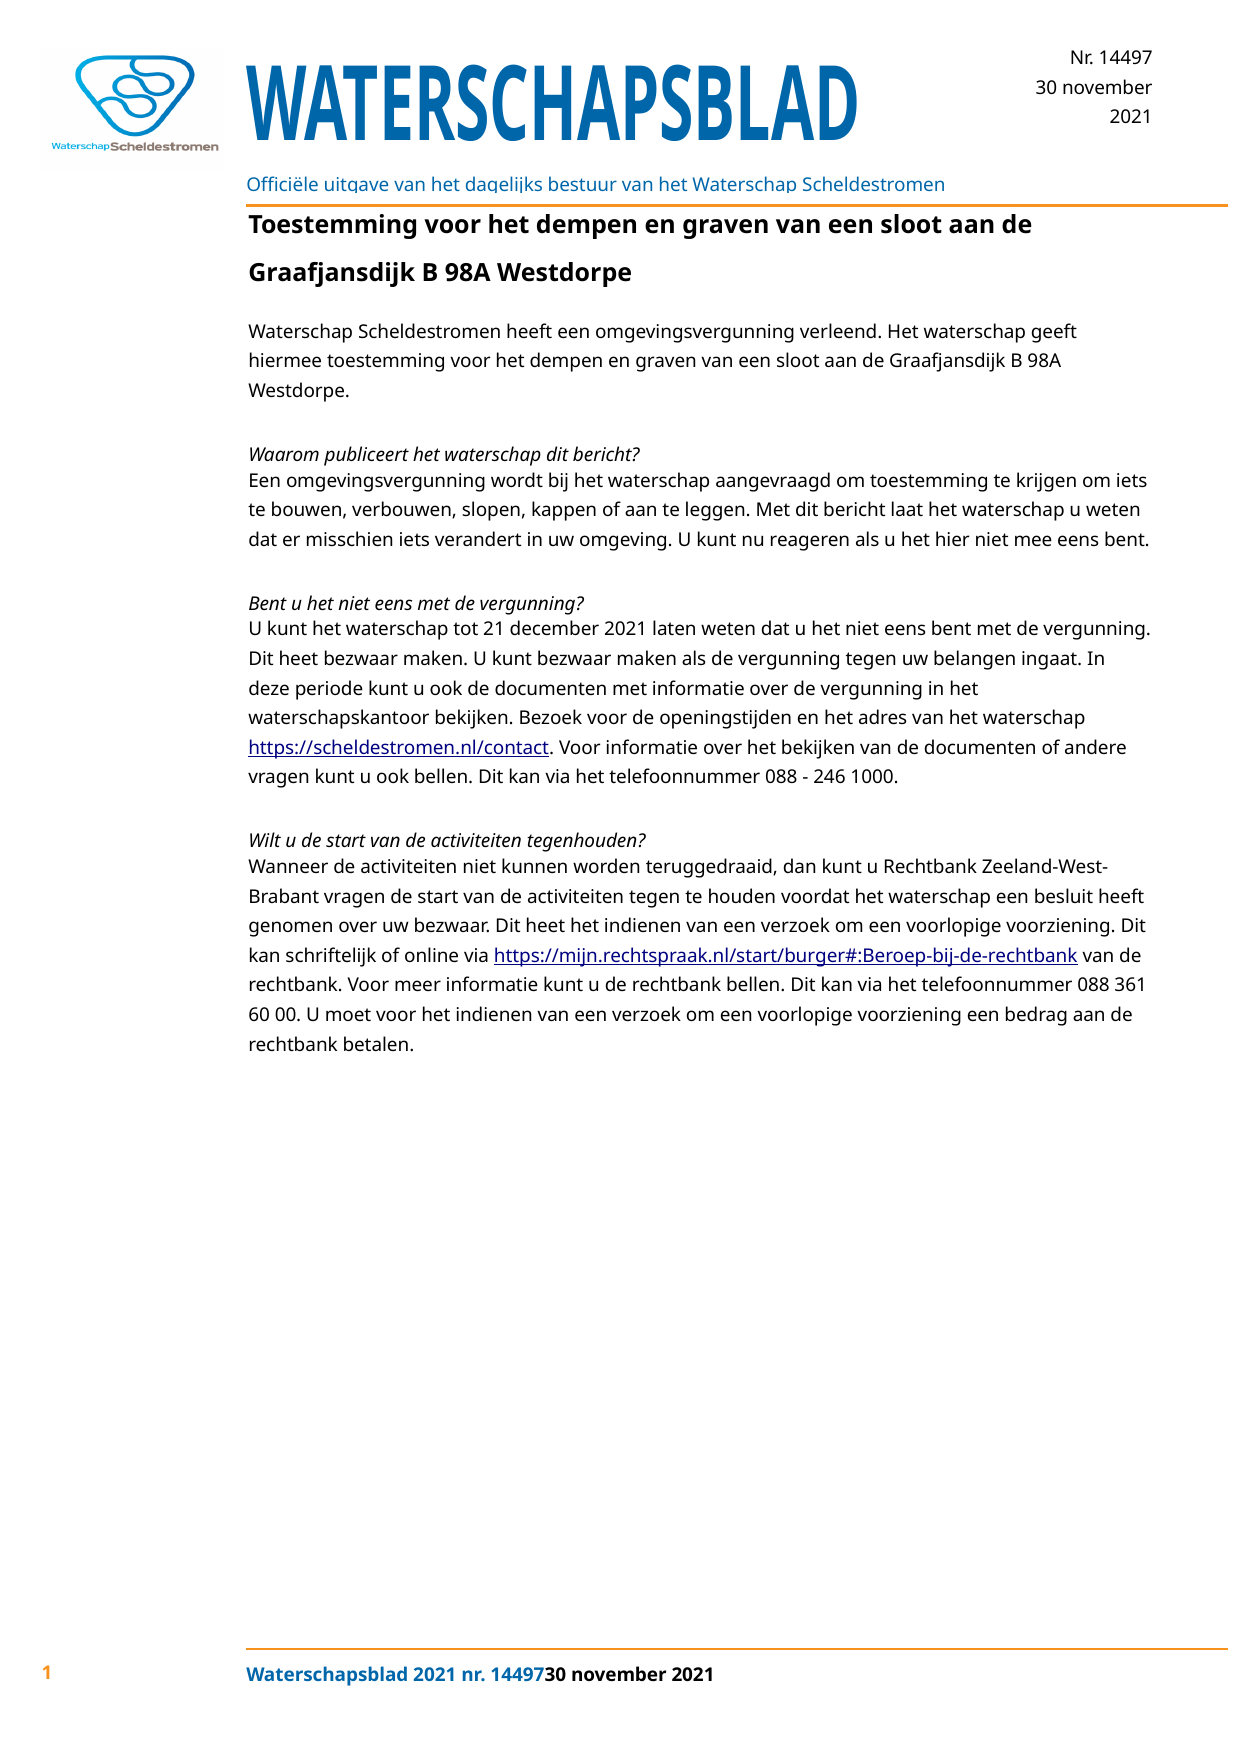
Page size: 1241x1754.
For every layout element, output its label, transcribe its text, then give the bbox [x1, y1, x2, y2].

text U kunt het waterschap tot 21 december 2021 laten weten dat u het niet eens bent met de vergunning. Dit heet bezwaar maken. U kunt bezwaar maken als de vergunning tegen uw belangen ingaat. In deze periode kunt u ook de documenten met informatie over de vergunning in het waterschapskantoor bekijken. Bezoek voor de openingstijden en het adres van het waterschap https://scheldestromen.nl/contact. Voor informatie over het bekijken van de documenten of andere vragen kunt u ook bellen. Dit kan via het telefoonnummer 088 - 246 1000. [248, 616, 1152, 789]
text Wanneer de activiteiten niet kunnen worden teruggedraaid, dan kunt u Rechtbank Zeeland-West-Brabant vragen de start van de activiteiten tegen te houden voordat het waterschap een besluit heeft genomen over uw bezwaar. Dit heet het indienen van een verzoek om een voorlopige voorziening. Dit kan schriftelijk of online via https://mijn.rechtspraak.nl/start/burger#:Beroep-bij-de-rechtbank van de rechtbank. Voor meer informatie kunt u de rechtbank bellen. Dit kan via het telefoonnummer 088 361 60 00. U moet voor het indienen van een verzoek om een voorlopige voorziening een bedrag aan de rechtbank betalen. [248, 853, 1152, 1056]
text Wilt u de start van de activiteiten tegenhouden? [248, 827, 1152, 853]
picture [41, 47, 231, 172]
text Waarom publiceert het waterschap dit bericht? [248, 441, 1152, 467]
text Toestemming voor het dempen en graven van een sloot aan de Graafjansdijk B 98A Westdorpe [248, 207, 1152, 288]
text Bent u het niet eens met de vergunning? [248, 590, 1152, 616]
text Een omgevingsvergunning wordt bij het waterschap aangevraagd om toestemming te krijgen om iets te bouwen, verbouwen, slopen, kappen of aan te leggen. Met dit bericht laat het waterschap u weten dat er misschien iets verandert in uw omgeving. U kunt nu reageren als u het hier niet mee eens bent. [248, 467, 1152, 552]
text Waterschap Scheldestromen heeft een omgevingsvergunning verleend. Het waterschap geeft hiermee toestemming voor het dempen en graven van een sloot aan de Graafjansdijk B 98A Westdorpe. [248, 318, 1152, 403]
